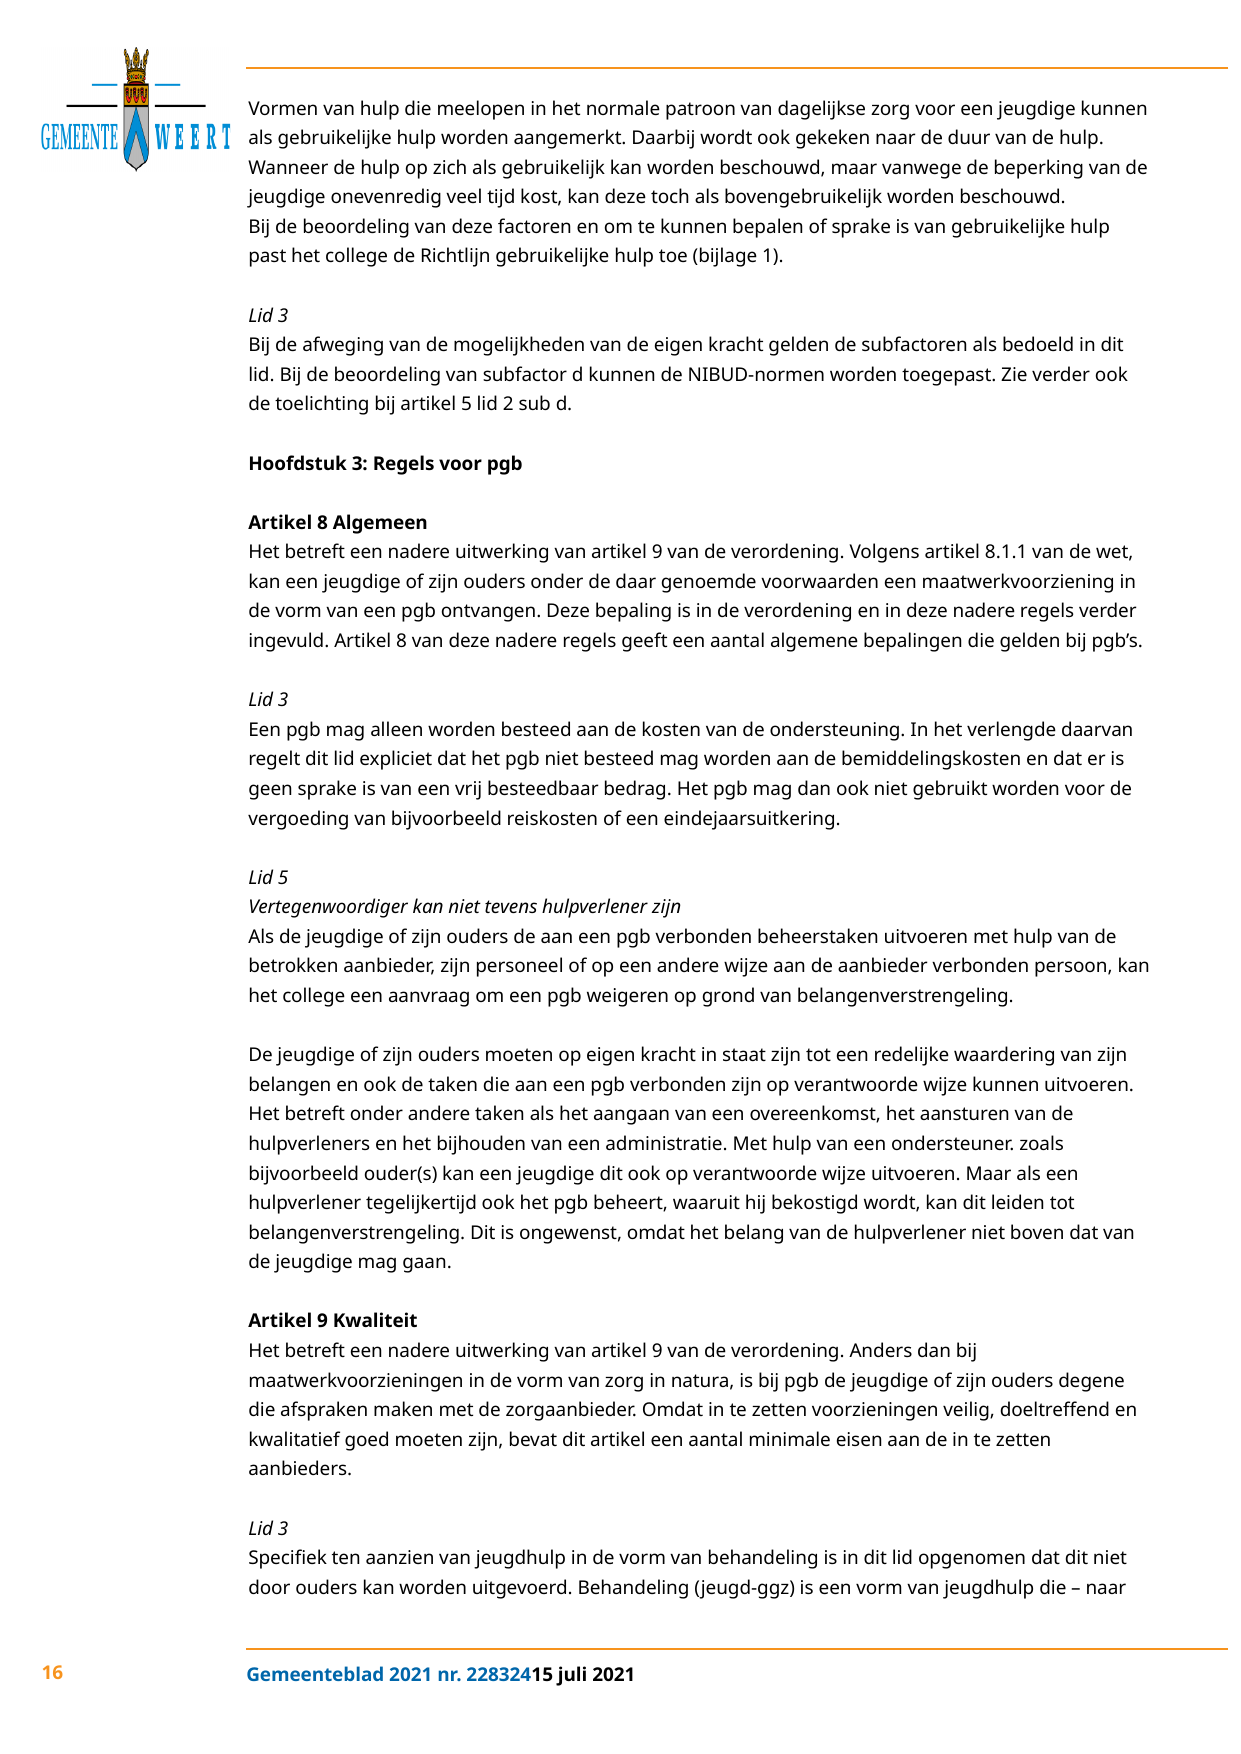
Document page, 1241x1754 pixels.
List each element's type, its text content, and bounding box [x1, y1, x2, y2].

text Het betreft een nadere uitwerking van artikel 9 van de verordening. Anders dan bij maatwerkvoorzieningen in de vorm van zorg in natura, is bij pgb de jeugdige of zijn ouders degene die afspraken maken met de zorgaanbieder. Omdat in te zetten voorzieningen veilig, doeltreffend en kwalitatief goed moeten zijn, bevat dit artikel een aantal minimale eisen aan de in te zetten aanbieders. [248, 1337, 1152, 1481]
text Bij de afweging van de mogelijkheden van de eigen kracht gelden de subfactoren als bedoeld in dit lid. Bij de beoordeling van subfactor d kunnen de NIBUD-normen worden toegepast. Zie verder ook de toelichting bij artikel 5 lid 2 sub d. [248, 331, 1152, 416]
text Het betreft een nadere uitwerking van artikel 9 van de verordening. Volgens artikel 8.1.1 van de wet, kan een jeugdige of zijn ouders onder de daar genoemde voorwaarden een maatwerkvoorziening in de vorm van een pgb ontvangen. Deze bepaling is in de verordening en in deze nadere regels verder ingevuld. Artikel 8 van deze nadere regels geeft een aantal algemene bepalingen die gelden bij pgb’s. [248, 538, 1152, 653]
text Hoofdstuk 3: Regels voor pgb [248, 450, 1152, 476]
text Vormen van hulp die meelopen in het normale patroon van dagelijkse zorg voor een jeugdige kunnen als gebruikelijke hulp worden aangemerkt. Daarbij wordt ook gekeken naar de duur van de hulp. Wanneer de hulp op zich als gebruikelijk kan worden beschouwd, maar vanwege de beperking van de jeugdige onevenredig veel tijd kost, kan deze toch als bovengebruikelijk worden beschouwd. [248, 95, 1152, 209]
text Artikel 9 Kwaliteit [248, 1308, 1152, 1333]
text Lid 3 [248, 686, 1152, 712]
text Als de jeugdige of zijn ouders de aan een pgb verbonden beheerstaken uitvoeren met hulp van de betrokken aanbieder, zijn personeel of op een andere wijze aan de aanbieder verbonden persoon, kan het college een aanvraag om een pgb weigeren op grond van belangenverstrengeling. [248, 923, 1152, 1008]
text Artikel 8 Algemeen [248, 509, 1152, 535]
text Specifiek ten aanzien van jeugdhulp in de vorm van behandeling is in dit lid opgenomen dat dit niet door ouders kan worden uitgevoerd. Behandeling (jeugd-ggz) is een vorm van jeugdhulp die – naar [248, 1544, 1152, 1600]
text Bij de beoordeling van deze factoren en om te kunnen bepalen of sprake is van gebruikelijke hulp past het college de Richtlijn gebruikelijke hulp toe (bijlage 1). [248, 213, 1152, 268]
picture [41, 47, 231, 172]
text Vertegenwoordiger kan niet tevens hulpverlener zijn [248, 893, 1152, 919]
text De jeugdige of zijn ouders moeten op eigen kracht in staat zijn tot een redelijke waardering van zijn belangen en ook de taken die aan een pgb verbonden zijn op verantwoorde wijze kunnen uitvoeren. Het betreft onder andere taken als het aangaan van een overeenkomst, het aansturen van de hulpverleners en het bijhouden van een administratie. Met hulp van een ondersteuner. zoals bijvoorbeeld ouder(s) kan een jeugdige dit ook op verantwoorde wijze uitvoeren. Maar als een hulpverlener tegelijkertijd ook het pgb beheert, waaruit hij bekostigd wordt, kan dit leiden tot belangenverstrengeling. Dit is ongewenst, omdat het belang van de hulpverlener niet boven dat van de jeugdige mag gaan. [248, 1041, 1152, 1274]
text Lid 3 [248, 302, 1152, 328]
text Lid 3 [248, 1515, 1152, 1541]
text Lid 5 [248, 864, 1152, 890]
text Een pgb mag alleen worden besteed aan de kosten van de ondersteuning. In het verlengde daarvan regelt dit lid expliciet dat het pgb niet besteed mag worden aan de bemiddelingskosten en dat er is geen sprake is van een vrij besteedbaar bedrag. Het pgb mag dan ook niet gebruikt worden voor de vergoeding van bijvoorbeeld reiskosten of een eindejaarsuitkering. [248, 716, 1152, 831]
